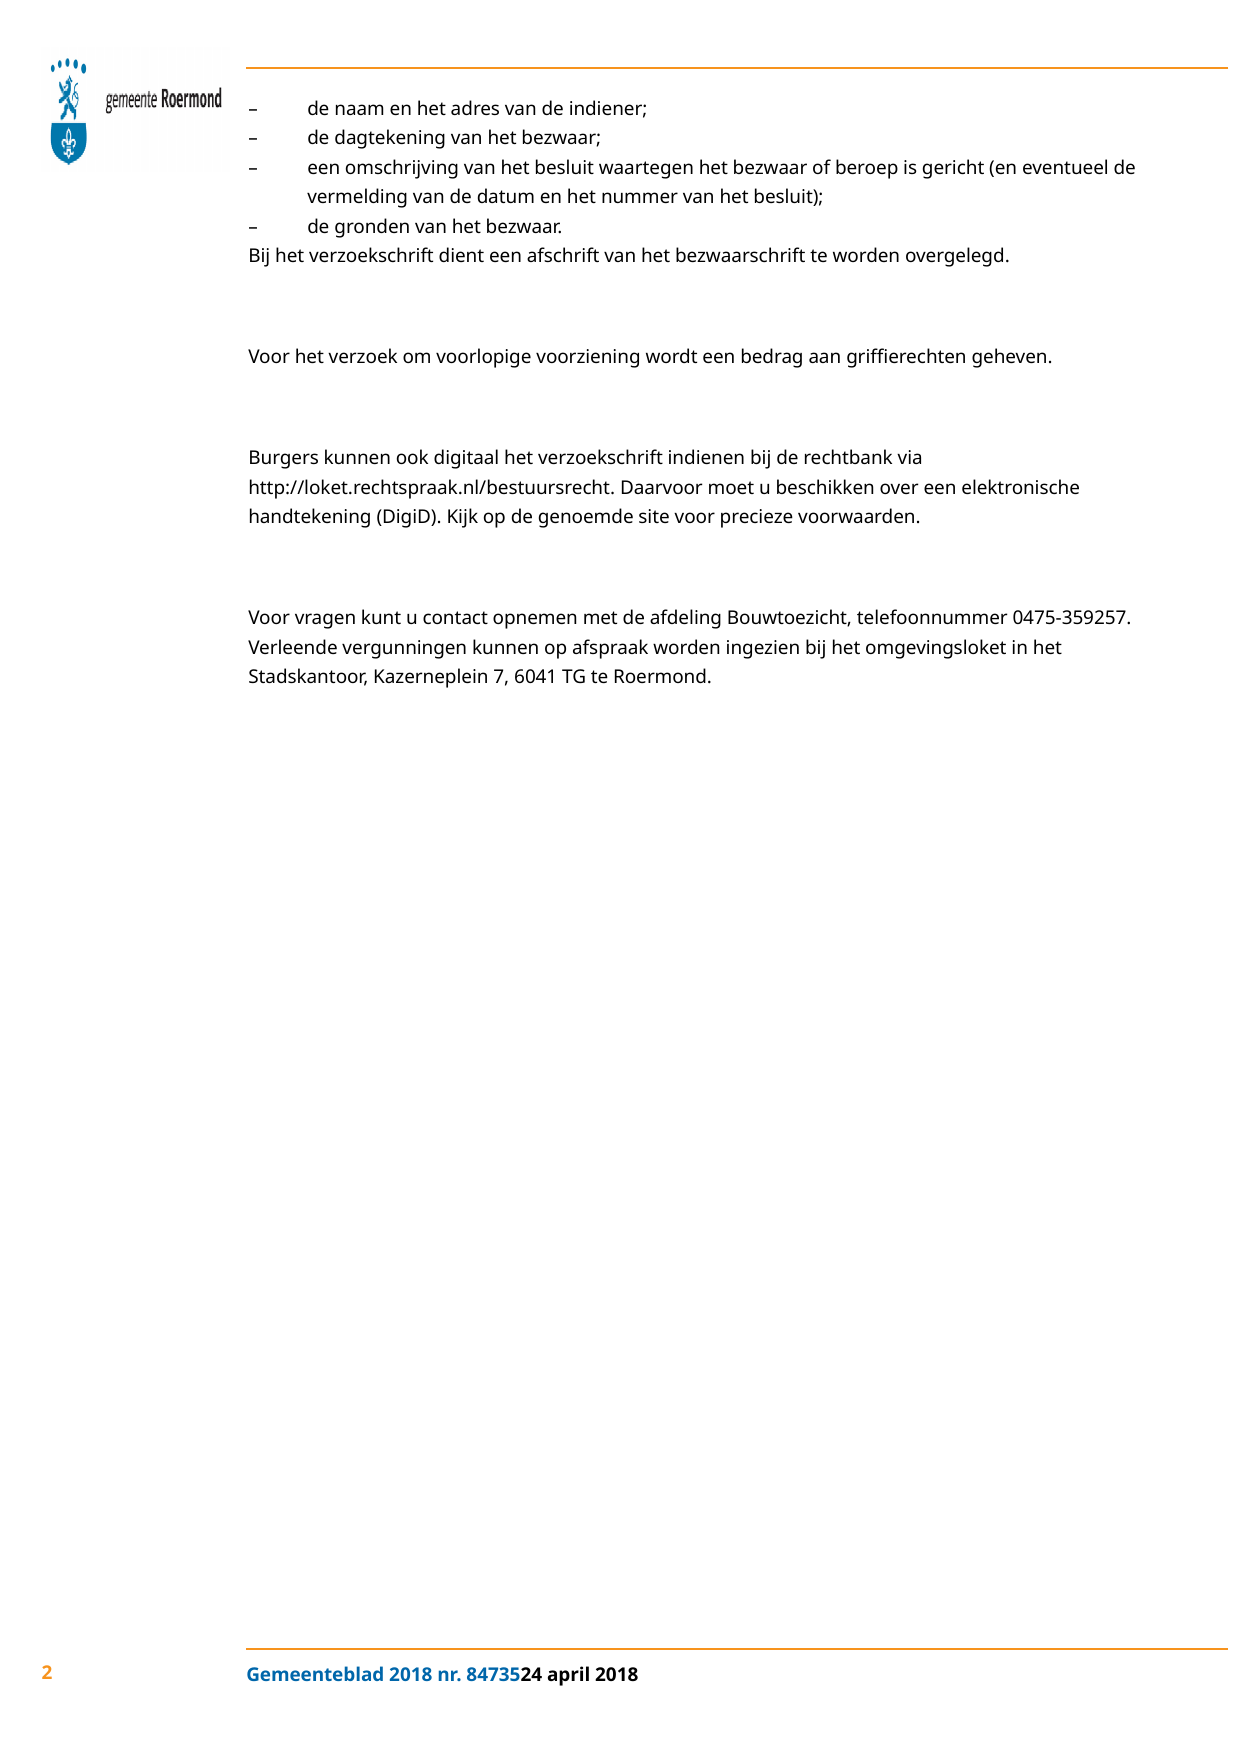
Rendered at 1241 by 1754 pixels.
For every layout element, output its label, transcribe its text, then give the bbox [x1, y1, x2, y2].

list de dagtekening van het bezwaar; [248, 124, 1152, 150]
text Bij het verzoekschrift dient een afschrift van het bezwaarschrift te worden overgelegd. [248, 243, 1152, 268]
text Voor het verzoek om voorlopige voorziening wordt een bedrag aan griffierechten geheven. [248, 343, 1152, 369]
list de gronden van het bezwaar. [248, 213, 1152, 239]
picture [41, 47, 231, 172]
list de naam en het adres van de indiener; [248, 95, 1152, 121]
text Burgers kunnen ook digitaal het verzoekschrift indienen bij de rechtbank via http://loket.rechtspraak.nl/bestuursrecht. Daarvoor moet u beschikken over een elektronische handtekening (DigiD). Kijk op de genoemde site voor precieze voorwaarden. [248, 444, 1152, 529]
text Voor vragen kunt u contact opnemen met de afdeling Bouwtoezicht, telefoonnummer 0475-359257. Verleende vergunningen kunnen op afspraak worden ingezien bij het omgevingsloket in het Stadskantoor, Kazerneplein 7, 6041 TG te Roermond. [248, 604, 1152, 689]
list een omschrijving van het besluit waartegen het bezwaar of beroep is gericht (en eventueel de vermelding van de datum en het nummer van het besluit); [248, 154, 1152, 209]
